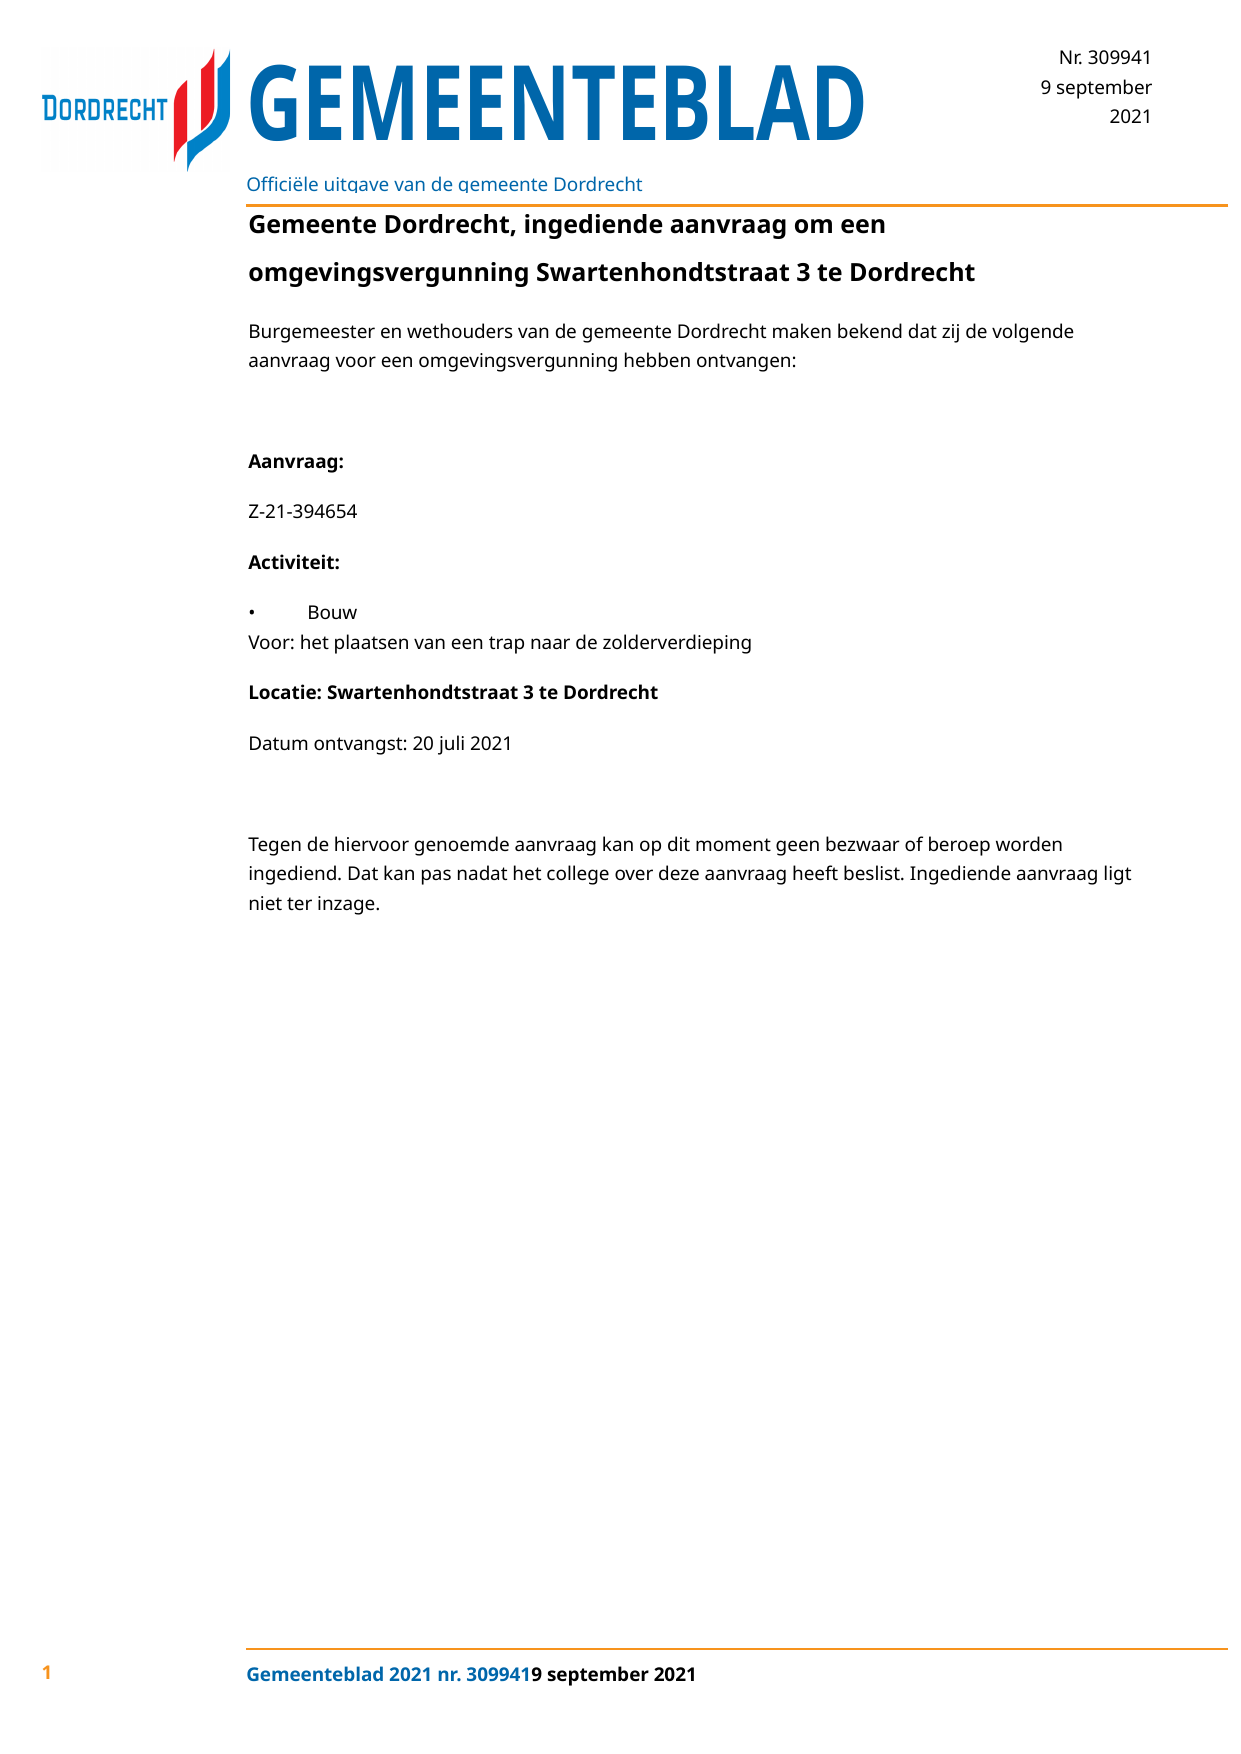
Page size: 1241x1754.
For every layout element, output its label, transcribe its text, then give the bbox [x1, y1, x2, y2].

text Tegen de hiervoor genoemde aanvraag kan op dit moment geen bezwaar of beroep worden ingediend. Dat kan pas nadat het college over deze aanvraag heeft beslist. Ingediende aanvraag ligt niet ter inzage. [248, 831, 1152, 916]
text Datum ontvangst: 20 juli 2021 [248, 730, 1152, 756]
text Aanvraag: [248, 448, 1152, 474]
text Activiteit: [248, 549, 1152, 575]
list Bouw [248, 599, 1152, 625]
text Locatie: Swartenhondtstraat 3 te Dordrecht [248, 679, 1152, 705]
text Burgemeester en wethouders van de gemeente Dordrecht maken bekend dat zij de volgende aanvraag voor een omgevingsvergunning hebben ontvangen: [248, 318, 1152, 373]
text Gemeente Dordrecht, ingediende aanvraag om een omgevingsvergunning Swartenhondtstraat 3 te Dordrecht [248, 207, 1152, 288]
picture [41, 47, 231, 172]
text Z-21-394654 [248, 499, 1152, 524]
text Voor: het plaatsen van een trap naar de zolderverdieping [248, 629, 1152, 655]
